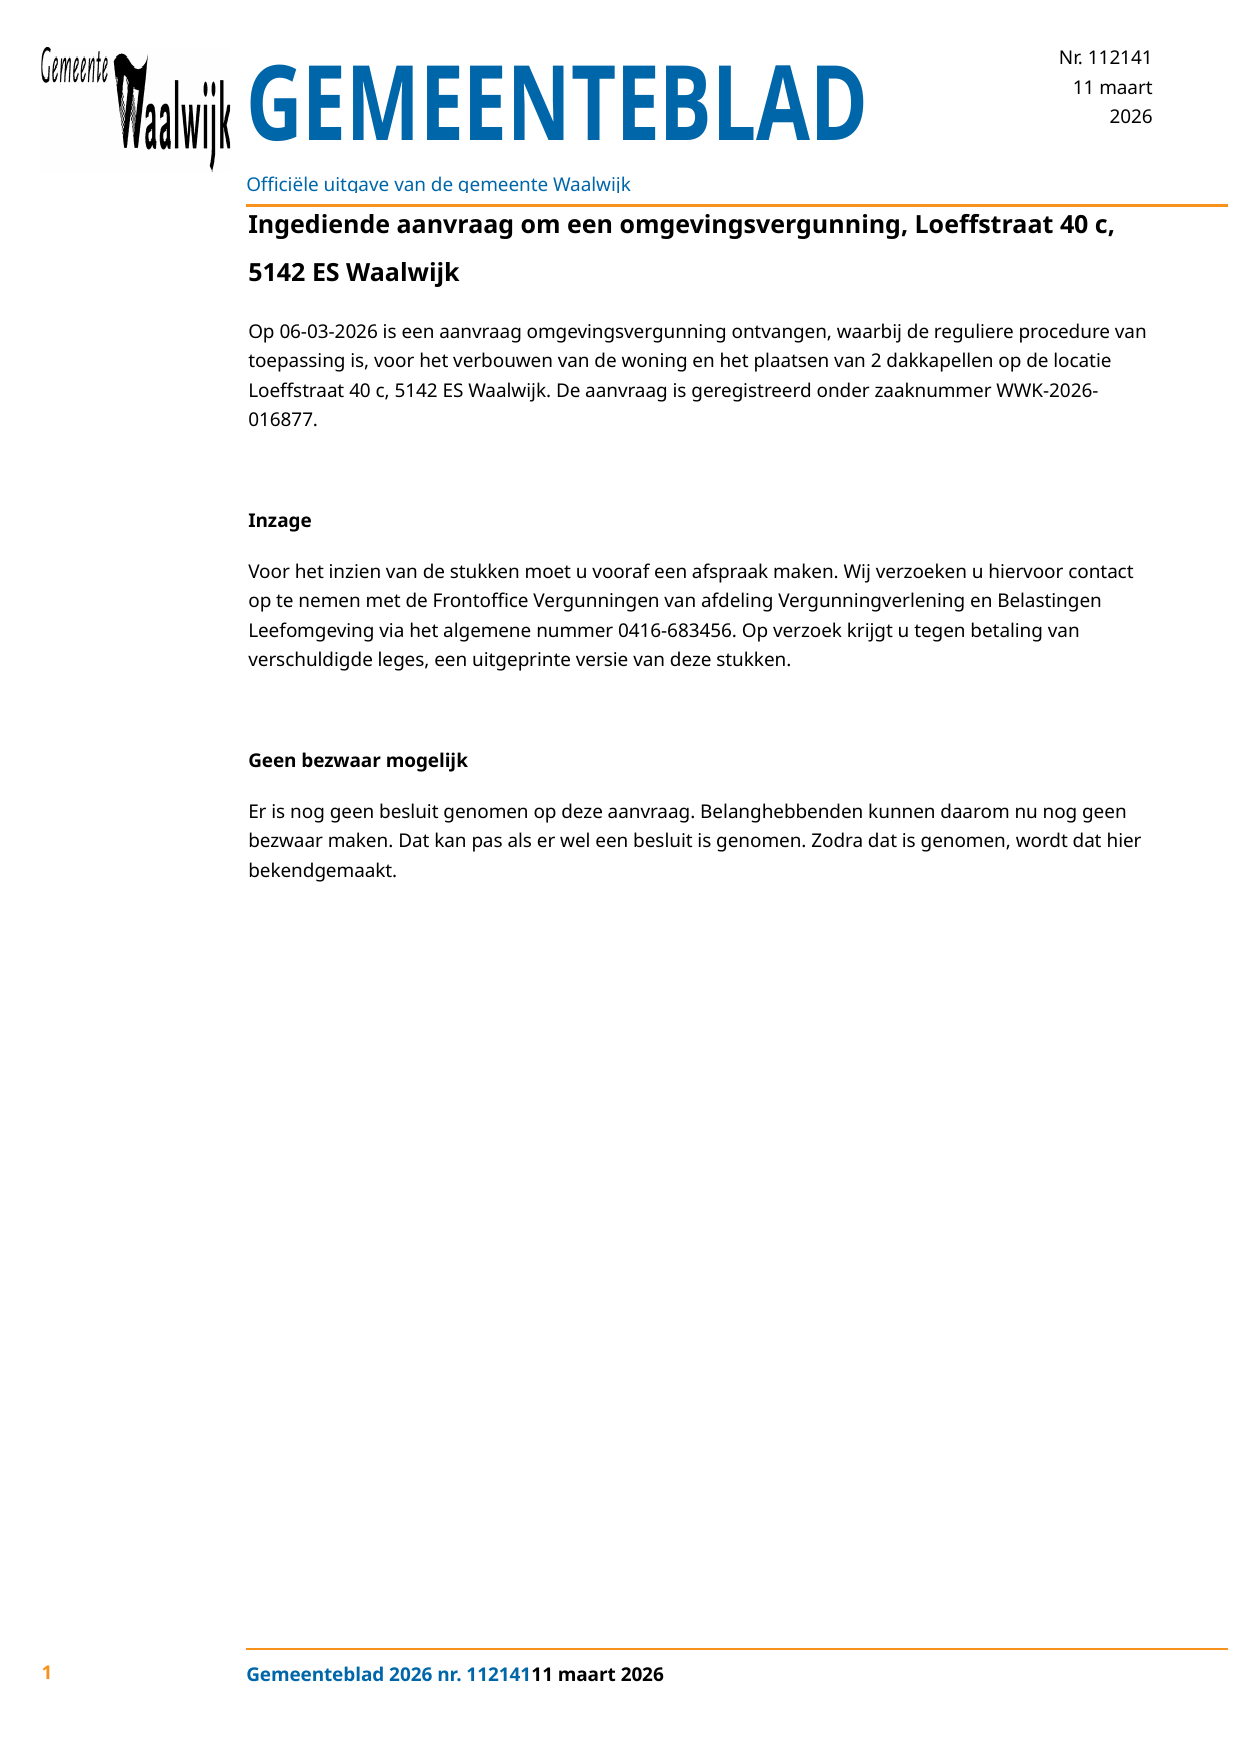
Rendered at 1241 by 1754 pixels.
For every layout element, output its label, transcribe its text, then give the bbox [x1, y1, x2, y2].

text Er is nog geen besluit genomen op deze aanvraag. Belanghebbenden kunnen daarom nu nog geen bezwaar maken. Dat kan pas als er wel een besluit is genomen. Zodra dat is genomen, wordt dat hier bekendgemaakt. [248, 798, 1152, 883]
text Geen bezwaar mogelijk [248, 747, 1152, 773]
text Voor het inzien van de stukken moet u vooraf een afspraak maken. Wij verzoeken u hiervoor contact op te nemen met de Frontoffice Vergunningen van afdeling Vergunningverlening en Belastingen Leefomgeving via het algemene nummer 0416-683456. Op verzoek krijgt u tegen betaling van verschuldigde leges, een uitgeprinte versie van deze stukken. [248, 558, 1152, 672]
text Inzage [248, 507, 1152, 533]
text Ingediende aanvraag om een omgevingsvergunning, Loeffstraat 40 c, 5142 ES Waalwijk [248, 207, 1152, 288]
picture [41, 47, 231, 172]
text Op 06-03-2026 is een aanvraag omgevingsvergunning ontvangen, waarbij de reguliere procedure van toepassing is, voor het verbouwen van de woning en het plaatsen van 2 dakkapellen op de locatie Loeffstraat 40 c, 5142 ES Waalwijk. De aanvraag is geregistreerd onder zaaknummer WWK-2026-016877. [248, 318, 1152, 432]
